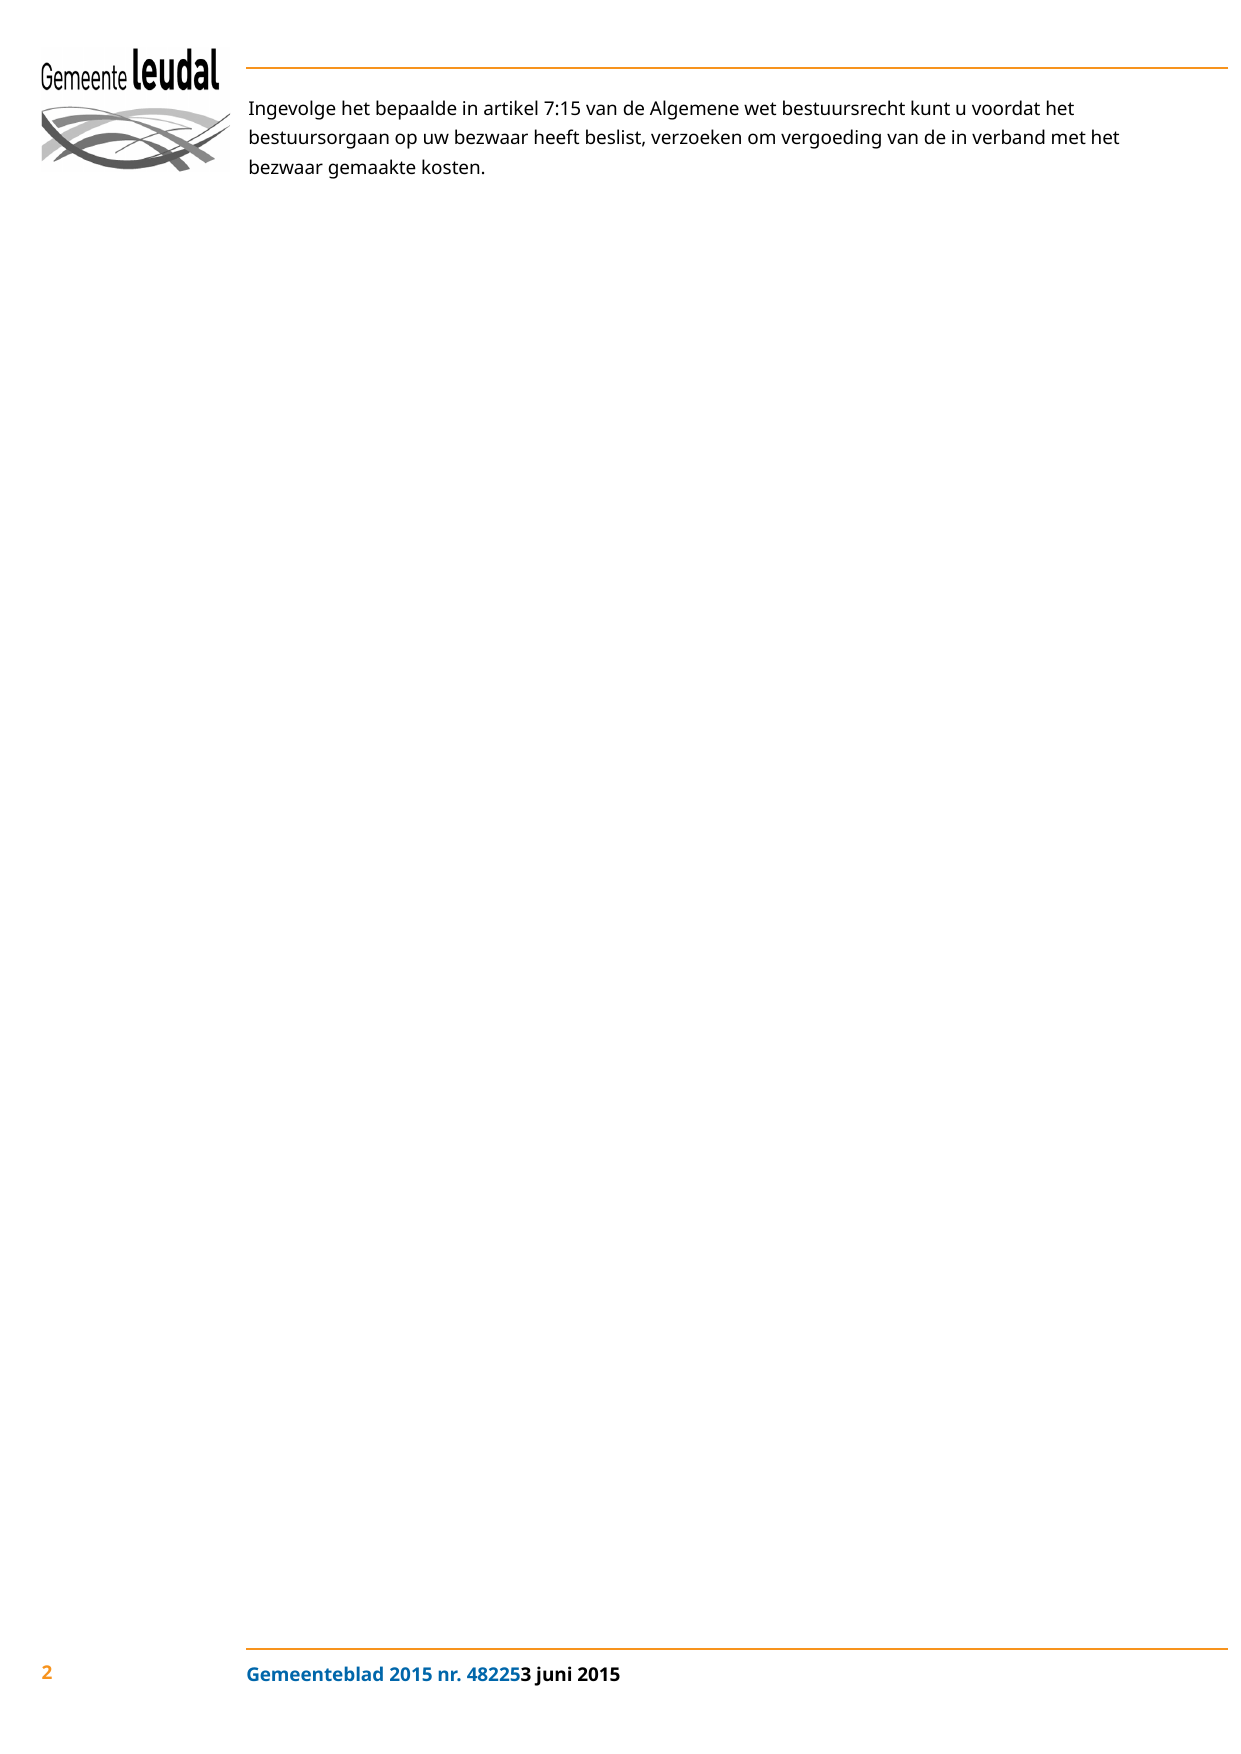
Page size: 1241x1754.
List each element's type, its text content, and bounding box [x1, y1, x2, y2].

picture [41, 47, 231, 172]
text Ingevolge het bepaalde in artikel 7:15 van de Algemene wet bestuursrecht kunt u voordat het bestuursorgaan op uw bezwaar heeft beslist, verzoeken om vergoeding van de in verband met het bezwaar gemaakte kosten. [248, 95, 1152, 180]
